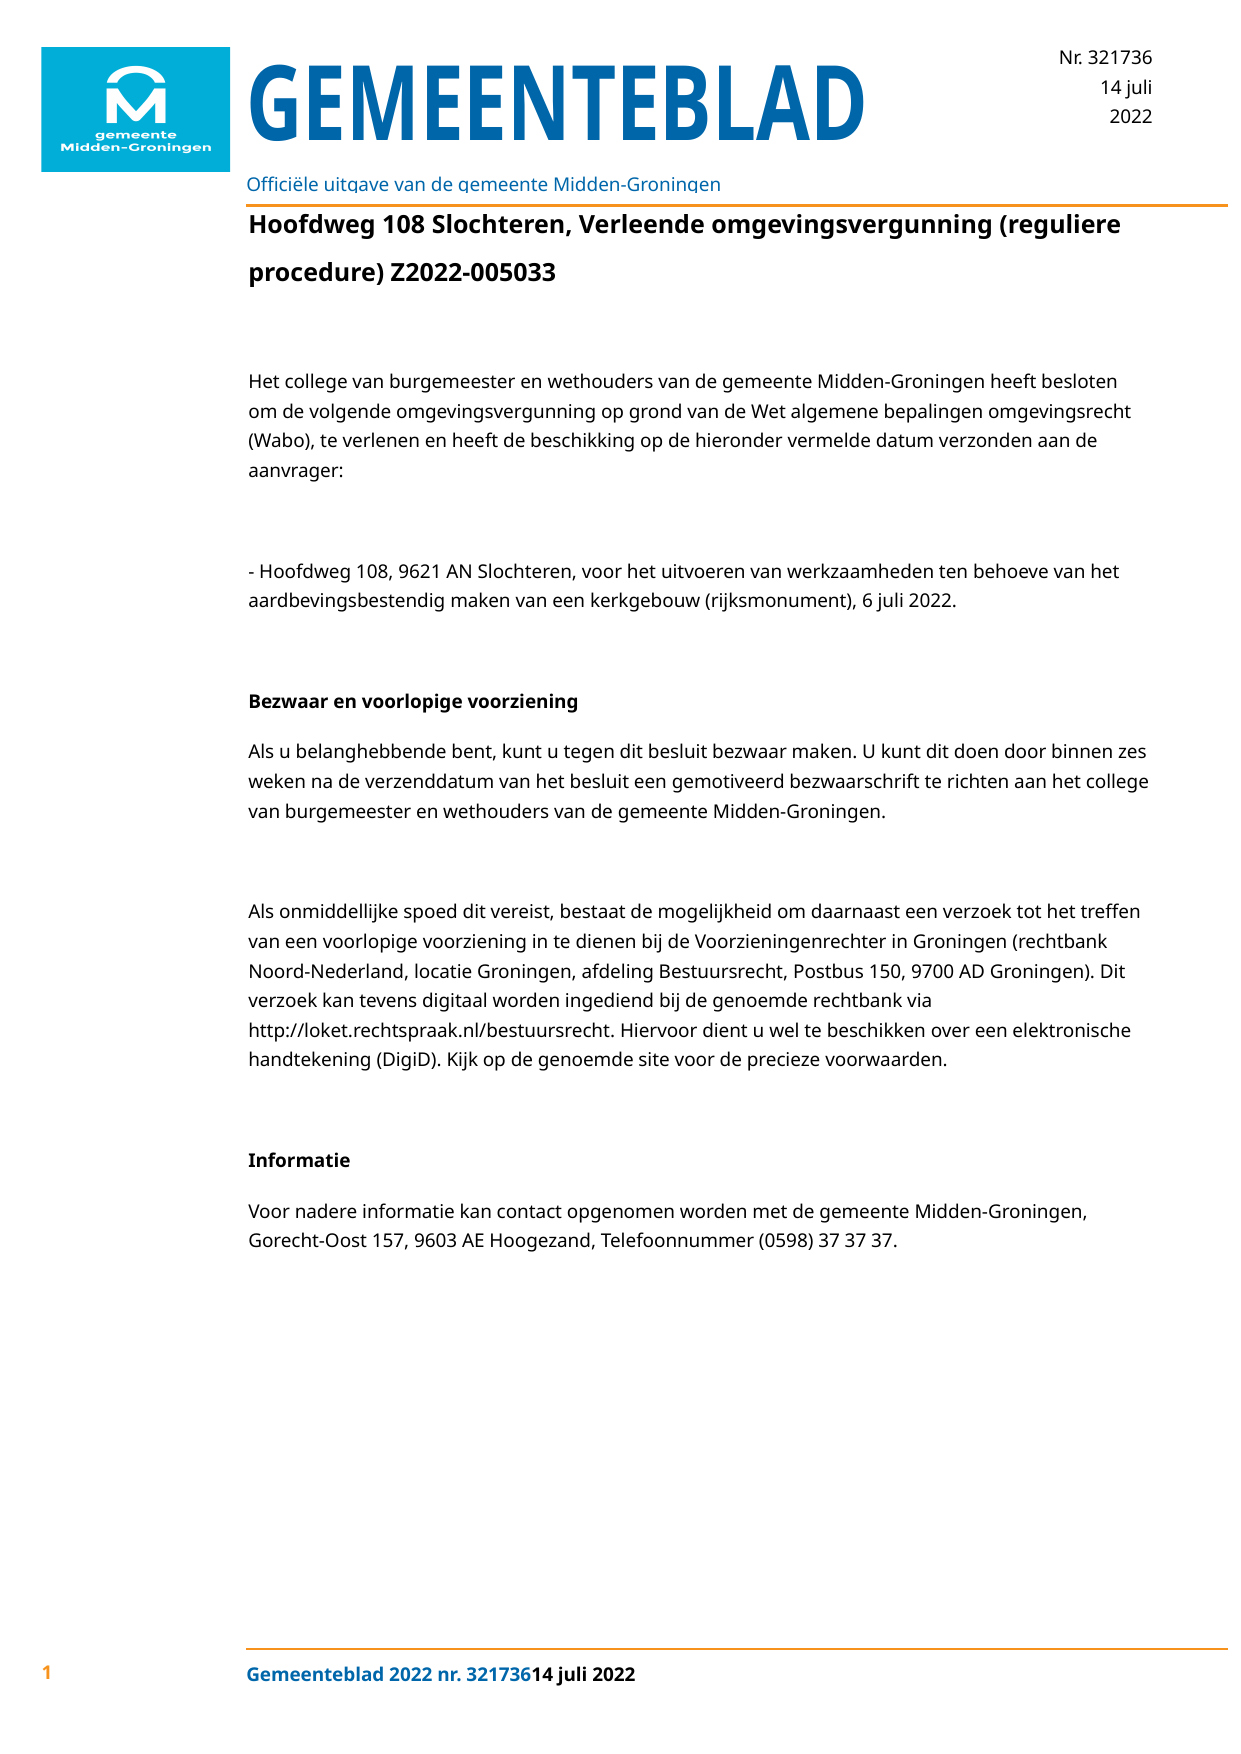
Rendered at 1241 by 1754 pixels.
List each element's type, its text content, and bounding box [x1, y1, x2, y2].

text Hoofdweg 108 Slochteren, Verleende omgevingsvergunning (reguliere procedure) Z2022-005033 [248, 207, 1152, 288]
text Informatie [248, 1147, 1152, 1173]
text - Hoofdweg 108, 9621 AN Slochteren, voor het uitvoeren van werkzaamheden ten behoeve van het aardbevingsbestendig maken van een kerkgebouw (rijksmonument), 6 juli 2022. [248, 558, 1152, 613]
picture [108, 66, 164, 82]
text Als u belanghebbende bent, kunt u tegen dit besluit bezwaar maken. U kunt dit doen door binnen zes weken na de verzenddatum van het besluit een gemotiveerd bezwaarschrift te richten aan het college van burgemeester en wethouders van de gemeente Midden-Groningen. [248, 739, 1152, 824]
text Voor nadere informatie kan contact opgenomen worden met de gemeente Midden-Groningen, Gorecht-Oost 157, 9603 AE Hoogezand, Telefoonnummer (0598) 37 37 37. [248, 1198, 1152, 1253]
text Als onmiddellijke spoed dit vereist, bestaat de mogelijkheid om daarnaast een verzoek tot het treffen van een voorlopige voorziening in te dienen bij de Voorzieningenrechter in Groningen (rechtbank Noord-Nederland, locatie Groningen, afdeling Bestuursrecht, Postbus 150, 9700 AD Groningen). Dit verzoek kan tevens digitaal worden ingediend bij de genoemde rechtbank via http://loket.rechtspraak.nl/bestuursrecht. Hiervoor dient u wel te beschikken over een elektronische handtekening (DigiD). Kijk op de genoemde site voor de precieze voorwaarden. [248, 899, 1152, 1072]
picture [184, 146, 190, 153]
picture [107, 89, 165, 122]
text Het college van burgemeester en wethouders van de gemeente Midden-Groningen heeft besloten om de volgende omgevingsvergunning op grond van de Wet algemene bepalingen omgevingsrecht (Wabo), te verlenen en heeft de beschikking op de hieronder vermelde datum verzonden aan de aanvrager: [248, 368, 1152, 483]
text Bezwaar en voorlopige voorziening [248, 688, 1152, 714]
